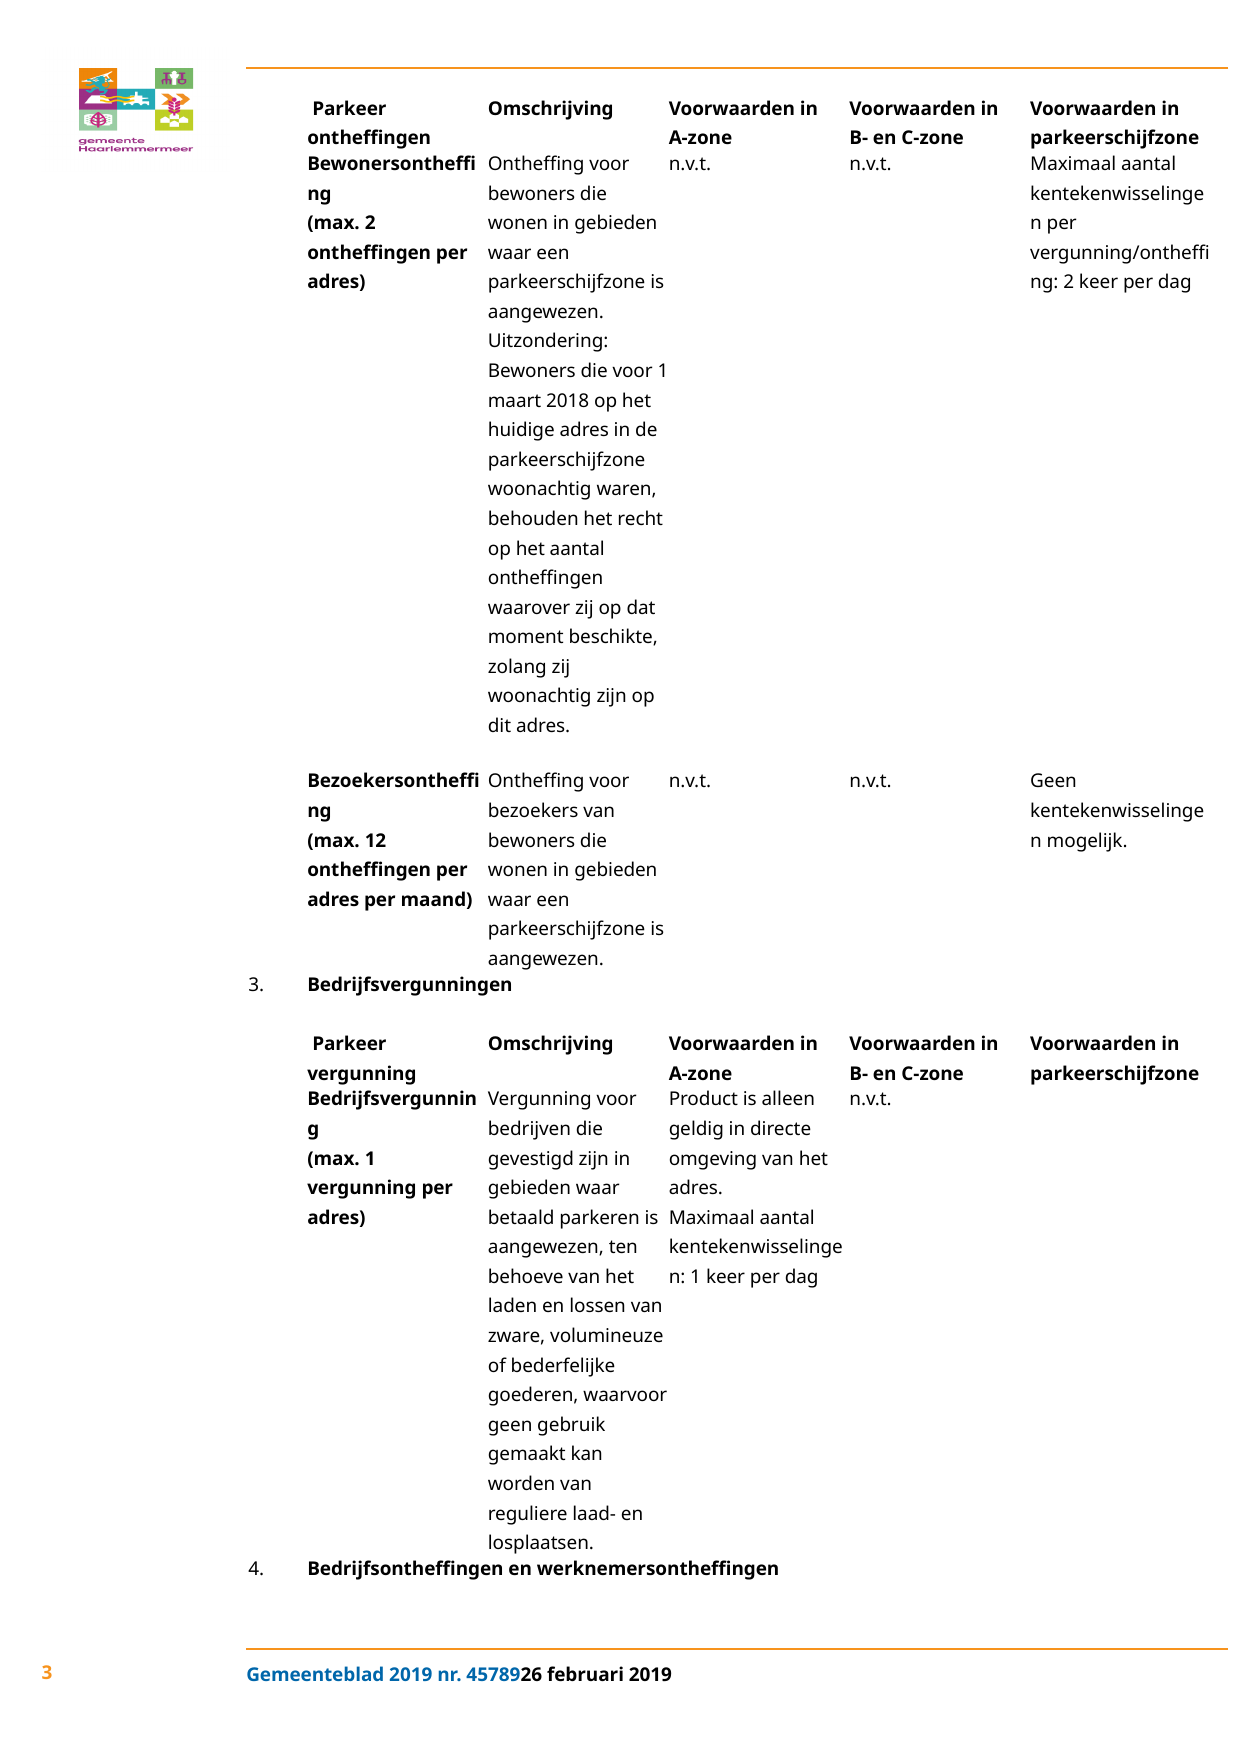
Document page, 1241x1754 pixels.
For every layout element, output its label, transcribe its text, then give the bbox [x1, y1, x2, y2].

table_cell Product is alleen geldig in directe omgeving van het adres. Maximaal aantal kentekenwisselingen: 1 keer per dag [669, 1086, 849, 1555]
table_cell Maximaal aantal kentekenwisselingen per vergunning/ontheffing: 2 keer per dag [1030, 150, 1211, 768]
list Bedrijfsvergunningen [248, 971, 1152, 997]
table_cell n.v.t. [849, 1086, 1030, 1555]
table_header Voorwaarden in A-zone [669, 1030, 849, 1086]
table_cell n.v.t. [669, 768, 849, 971]
table_header Voorwaarden in B- en C-zone [849, 1030, 1030, 1086]
table_cell Bedrijfsvergunning (max. 1 vergunning per adres) [307, 1086, 488, 1555]
table_header Parkeer ontheffingen [307, 95, 488, 150]
table_cell [1030, 1086, 1211, 1555]
table_cell n.v.t. [849, 150, 1030, 768]
table_header Voorwaarden in A-zone [669, 95, 849, 150]
table_cell Geen kentekenwisselingen mogelijk. [1030, 768, 1211, 971]
table_header Voorwaarden in parkeerschijfzone [1030, 95, 1211, 150]
table_header Omschrijving [488, 95, 668, 150]
table_cell Ontheffing voor bewoners die wonen in gebieden waar een parkeerschijfzone is aangewezen. Uitzondering: Bewoners die voor 1 maart 2018 op het huidige adres in de parkeerschijfzone woonachtig waren, behouden het recht op het aantal ontheffingen waarover zij op dat moment beschikte, zolang zij woonachtig zijn op dit adres. [488, 150, 668, 768]
table_header Voorwaarden in parkeerschijfzone [1030, 1030, 1211, 1086]
picture [41, 47, 231, 172]
list Bedrijfsontheffingen en werknemersontheffingen [248, 1555, 1152, 1581]
table_cell Vergunning voor bedrijven die gevestigd zijn in gebieden waar betaald parkeren is aangewezen, ten behoeve van het laden en lossen van zware, volumineuze of bederfelijke goederen, waarvoor geen gebruik gemaakt kan worden van reguliere laad- en losplaatsen. [488, 1086, 668, 1555]
table_header Omschrijving [488, 1030, 668, 1086]
table_header Parkeer vergunning [307, 1030, 488, 1086]
table_cell n.v.t. [849, 768, 1030, 971]
table_cell Bezoekersontheffing (max. 12 ontheffingen per adres per maand) [307, 768, 488, 971]
table_cell n.v.t. [669, 150, 849, 768]
table_cell Ontheffing voor bezoekers van bewoners die wonen in gebieden waar een parkeerschijfzone is aangewezen. [488, 768, 668, 971]
table_cell Bewonersontheffing (max. 2 ontheffingen per adres) [307, 150, 488, 768]
table_header Voorwaarden in B- en C-zone [849, 95, 1030, 150]
